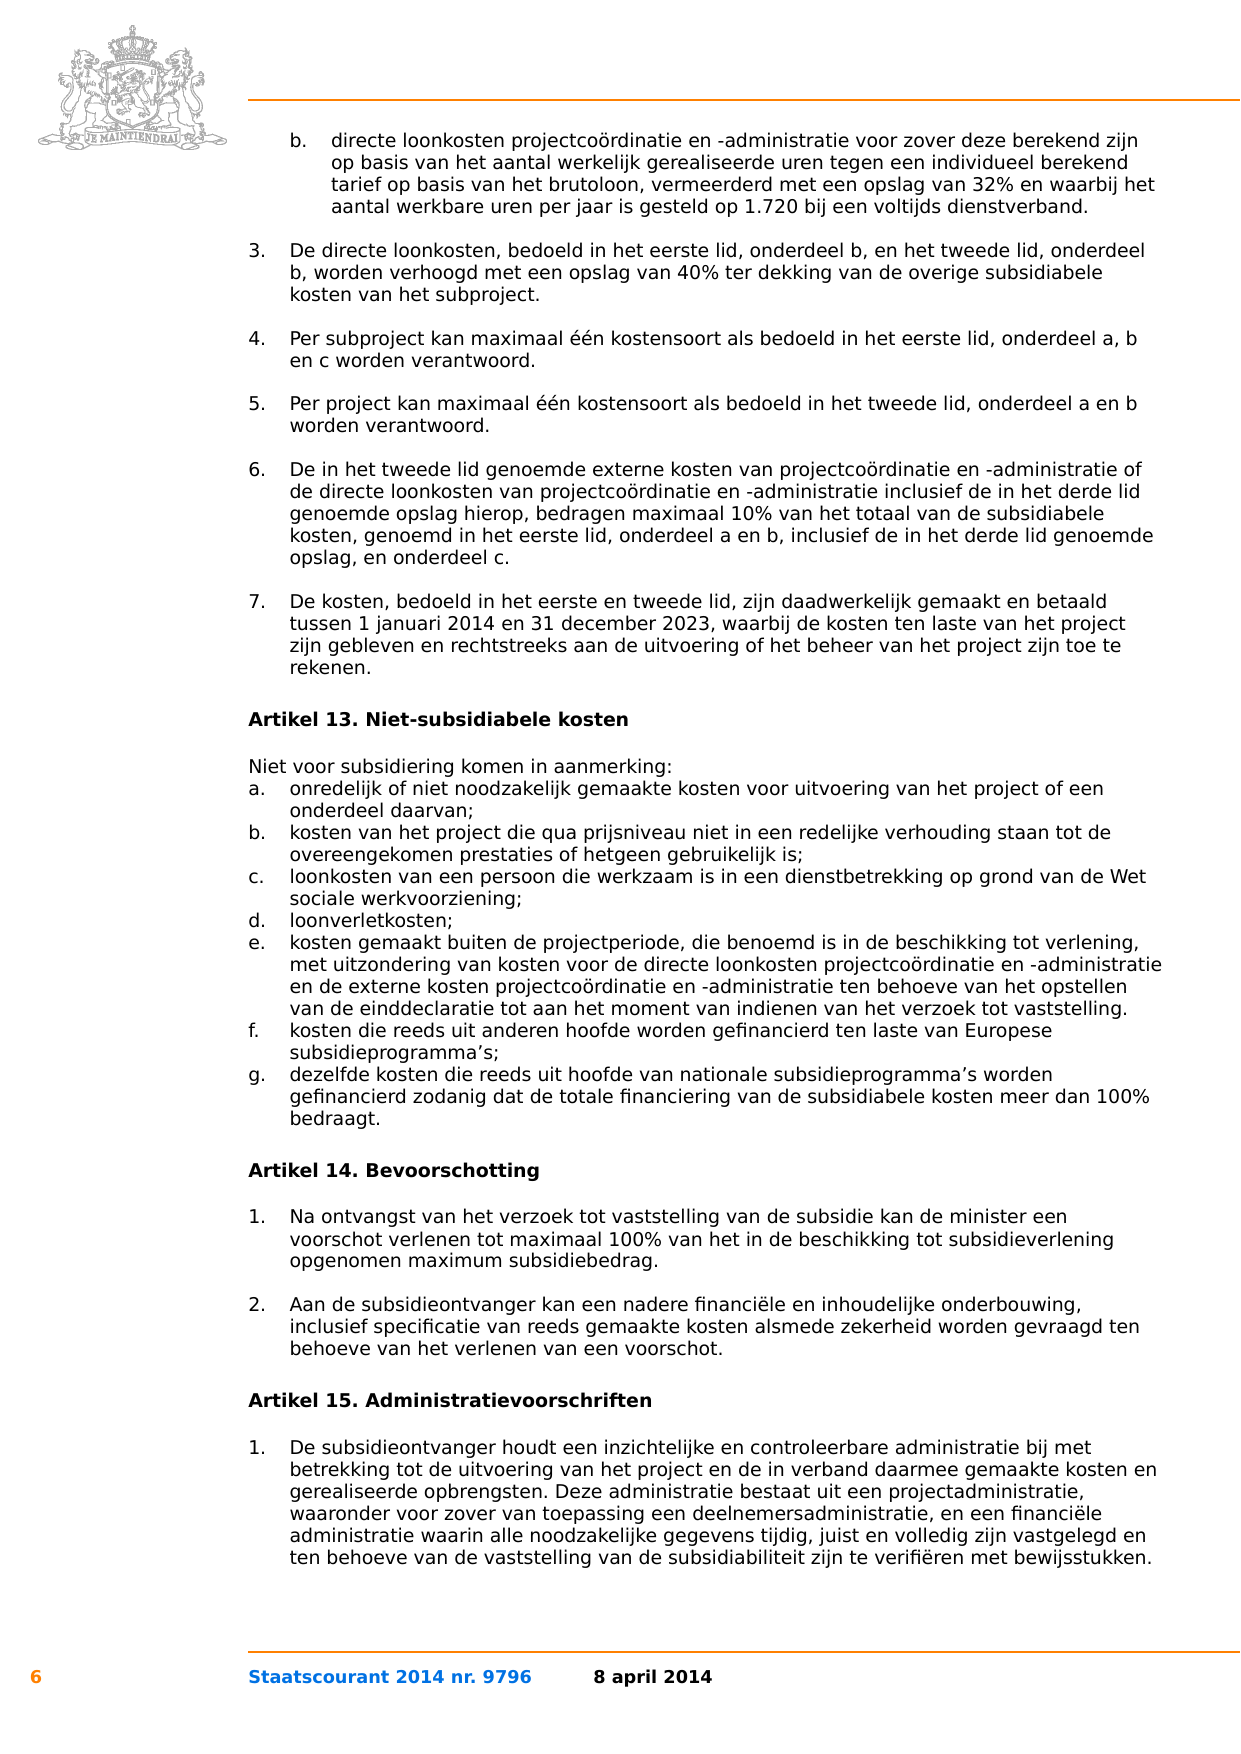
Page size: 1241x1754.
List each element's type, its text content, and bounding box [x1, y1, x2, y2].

text a. onredelijk of niet noodzakelijk gemaakte kosten voor uitvoering van het project of een onderdeel daarvan; [248, 778, 1163, 822]
text g. dezelfde kosten die reeds uit hoofde van nationale subsidieprogramma’s worden gefinancierd zodanig dat de totale financiering van de subsidiabele kosten meer dan 100% bedraagt. [248, 1063, 1163, 1129]
subtitle Artikel 13. Niet-subsidiabele kosten [248, 709, 1163, 731]
text b. directe loonkosten projectcoördinatie en -administratie voor zover deze berekend zijn op basis van het aantal werkelijk gerealiseerde uren tegen een individueel berekend tarief op basis van het brutoloon, vermeerderd met een opslag van 32% en waarbij het aantal werkbare uren per jaar is gesteld op 1.720 bij een voltijds dienstverband. [289, 130, 1163, 218]
text f. kosten die reeds uit anderen hoofde worden gefinancierd ten laste van Europese subsidieprogramma’s; [248, 1019, 1163, 1063]
text 1. Na ontvangst van het verzoek tot vaststelling van de subsidie kan de minister een voorschot verlenen tot maximaal 100% van het in de beschikking tot subsidieverlening opgenomen maximum subsidiebedrag. [248, 1206, 1163, 1272]
text 2. Aan de subsidieontvanger kan een nadere financiële en inhoudelijke onderbouwing, inclusief specificatie van reeds gemaakte kosten alsmede zekerheid worden gevraagd ten behoeve van het verlenen van een voorschot. [248, 1294, 1163, 1360]
text d. loonverletkosten; [248, 910, 1163, 932]
text Niet voor subsidiering komen in aanmerking: [248, 756, 1163, 778]
text 3. De directe loonkosten, bedoeld in het eerste lid, onderdeel b, en het tweede lid, onderdeel b, worden verhoogd met een opslag van 40% ter dekking van de overige subsidiabele kosten van het subproject. [248, 240, 1163, 306]
text 5. Per project kan maximaal één kostensoort als bedoeld in het tweede lid, onderdeel a en b worden verantwoord. [248, 393, 1163, 437]
subtitle Artikel 14. Bevoorschotting [248, 1159, 1163, 1181]
picture [38, 25, 227, 150]
text 7. De kosten, bedoeld in het eerste en tweede lid, zijn daadwerkelijk gemaakt en betaald tussen 1 januari 2014 en 31 december 2023, waarbij de kosten ten laste van het project zijn gebleven en rechtstreeks aan de uitvoering of het beheer van het project zijn toe te rekenen. [248, 591, 1163, 679]
text b. kosten van het project die qua prijsniveau niet in een redelijke verhouding staan tot de overeengekomen prestaties of hetgeen gebruikelijk is; [248, 822, 1163, 866]
text c. loonkosten van een persoon die werkzaam is in een dienstbetrekking op grond van de Wet sociale werkvoorziening; [248, 866, 1163, 910]
text 1. De subsidieontvanger houdt een inzichtelijke en controleerbare administratie bij met betrekking tot de uitvoering van het project en de in verband daarmee gemaakte kosten en gerealiseerde opbrengsten. Deze administratie bestaat uit een projectadministratie, waaronder voor zover van toepassing een deelnemersadministratie, en een financiële administratie waarin alle noodzakelijke gegevens tijdig, juist en volledig zijn vastgelegd en ten behoeve van de vaststelling van de subsidiabiliteit zijn te verifiëren met bewijsstukken. [248, 1437, 1163, 1569]
subtitle Artikel 15. Administratievoorschriften [248, 1390, 1163, 1412]
text 4. Per subproject kan maximaal één kostensoort als bedoeld in het eerste lid, onderdeel a, b en c worden verantwoord. [248, 327, 1163, 371]
text e. kosten gemaakt buiten de projectperiode, die benoemd is in de beschikking tot verlening, met uitzondering van kosten voor de directe loonkosten projectcoördinatie en -administratie en de externe kosten projectcoördinatie en -administratie ten behoeve van het opstellen van de einddeclaratie tot aan het moment van indienen van het verzoek tot vaststelling. [248, 932, 1163, 1019]
text 6. De in het tweede lid genoemde externe kosten van projectcoördinatie en -administratie of de directe loonkosten van projectcoördinatie en -administratie inclusief de in het derde lid genoemde opslag hierop, bedragen maximaal 10% van het totaal van de subsidiabele kosten, genoemd in het eerste lid, onderdeel a en b, inclusief de in het derde lid genoemde opslag, en onderdeel c. [248, 459, 1163, 569]
